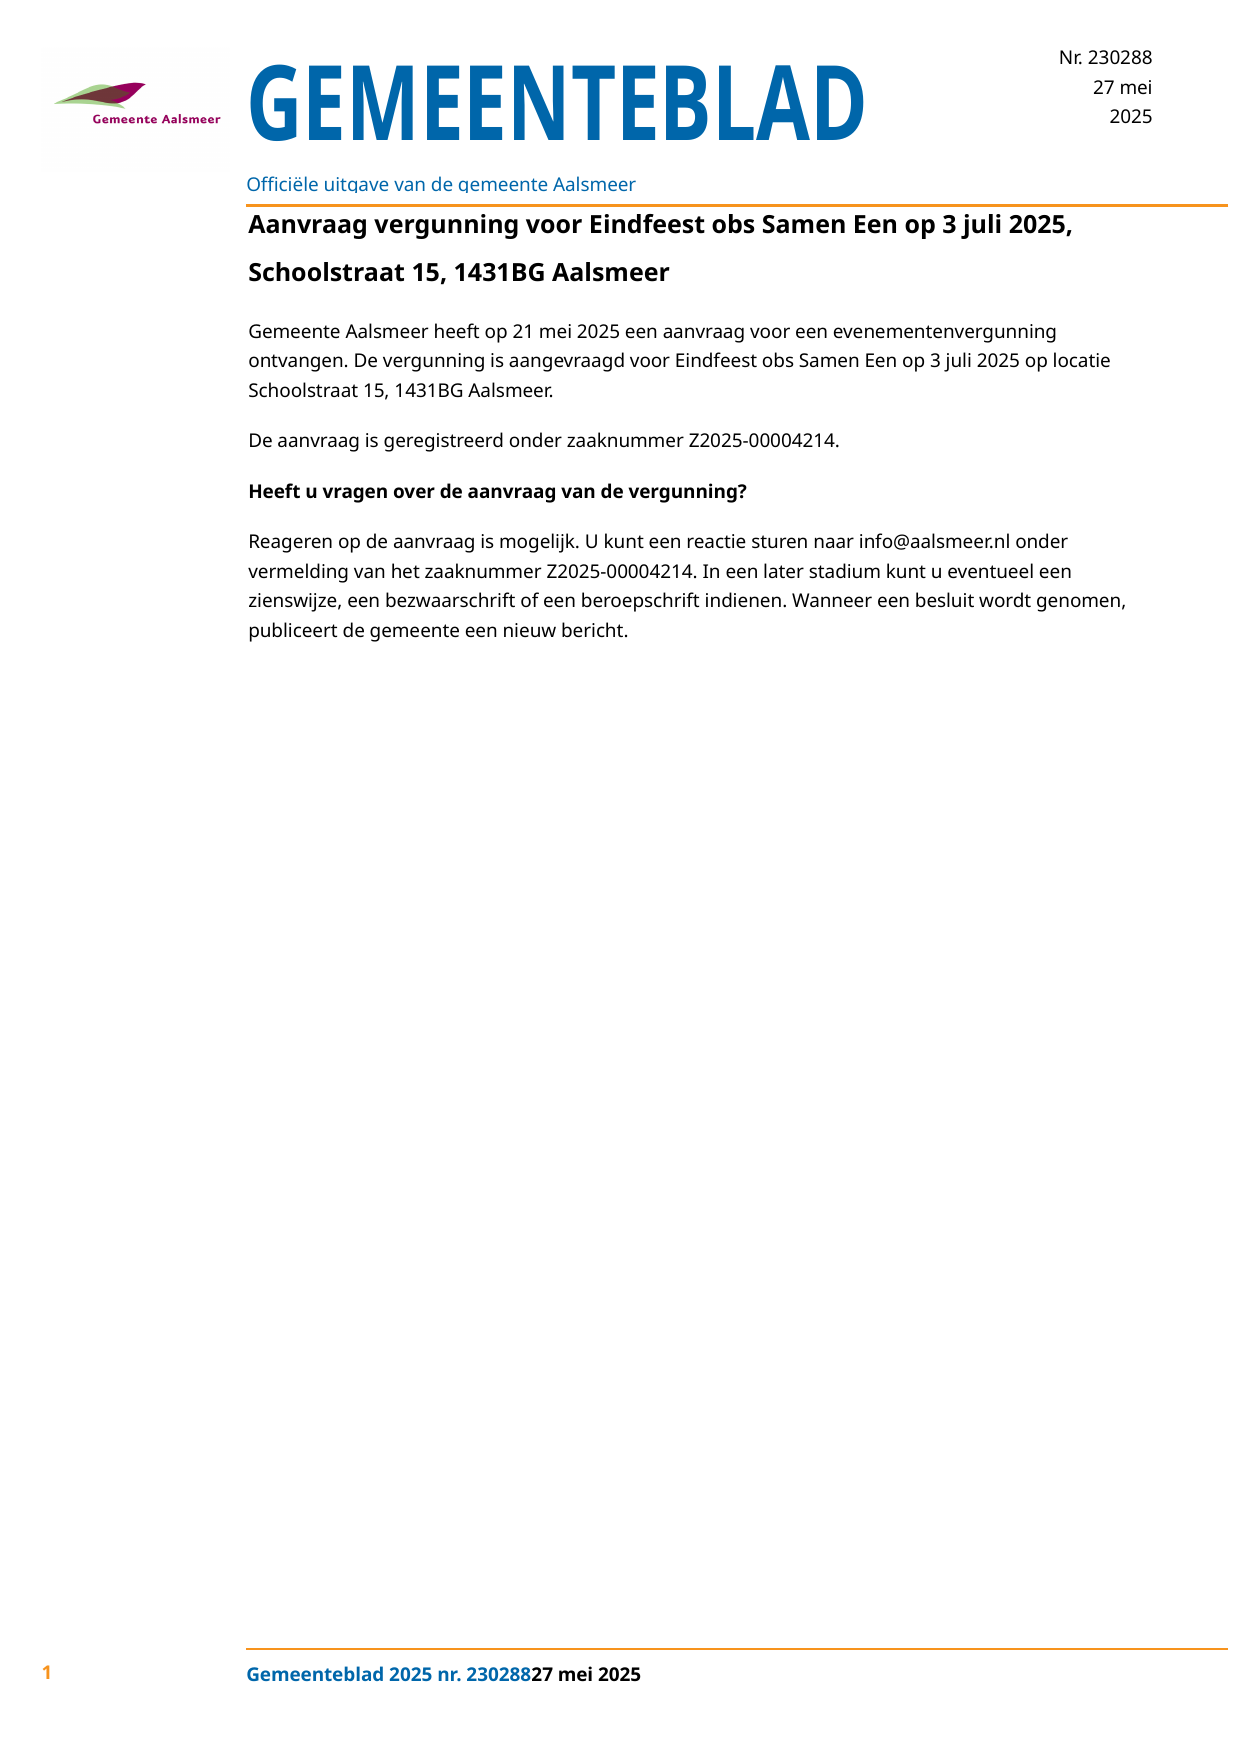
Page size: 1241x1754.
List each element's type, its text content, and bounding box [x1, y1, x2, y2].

text Gemeente Aalsmeer heeft op 21 mei 2025 een aanvraag voor een evenementenvergunning ontvangen. De vergunning is aangevraagd voor Eindfeest obs Samen Een op 3 juli 2025 op locatie Schoolstraat 15, 1431BG Aalsmeer. [248, 318, 1152, 403]
picture [41, 47, 231, 172]
text Heeft u vragen over de aanvraag van de vergunning? [248, 478, 1152, 504]
text Aanvraag vergunning voor Eindfeest obs Samen Een op 3 juli 2025, Schoolstraat 15, 1431BG Aalsmeer [248, 207, 1152, 288]
text Reageren op de aanvraag is mogelijk. U kunt een reactie sturen naar info@aalsmeer.nl onder vermelding van het zaaknummer Z2025-00004214. In een later stadium kunt u eventueel een zienswijze, een bezwaarschrift of een beroepschrift indienen. Wanneer een besluit wordt genomen, publiceert de gemeente een nieuw bericht. [248, 528, 1152, 643]
text De aanvraag is geregistreerd onder zaaknummer Z2025-00004214. [248, 427, 1152, 453]
